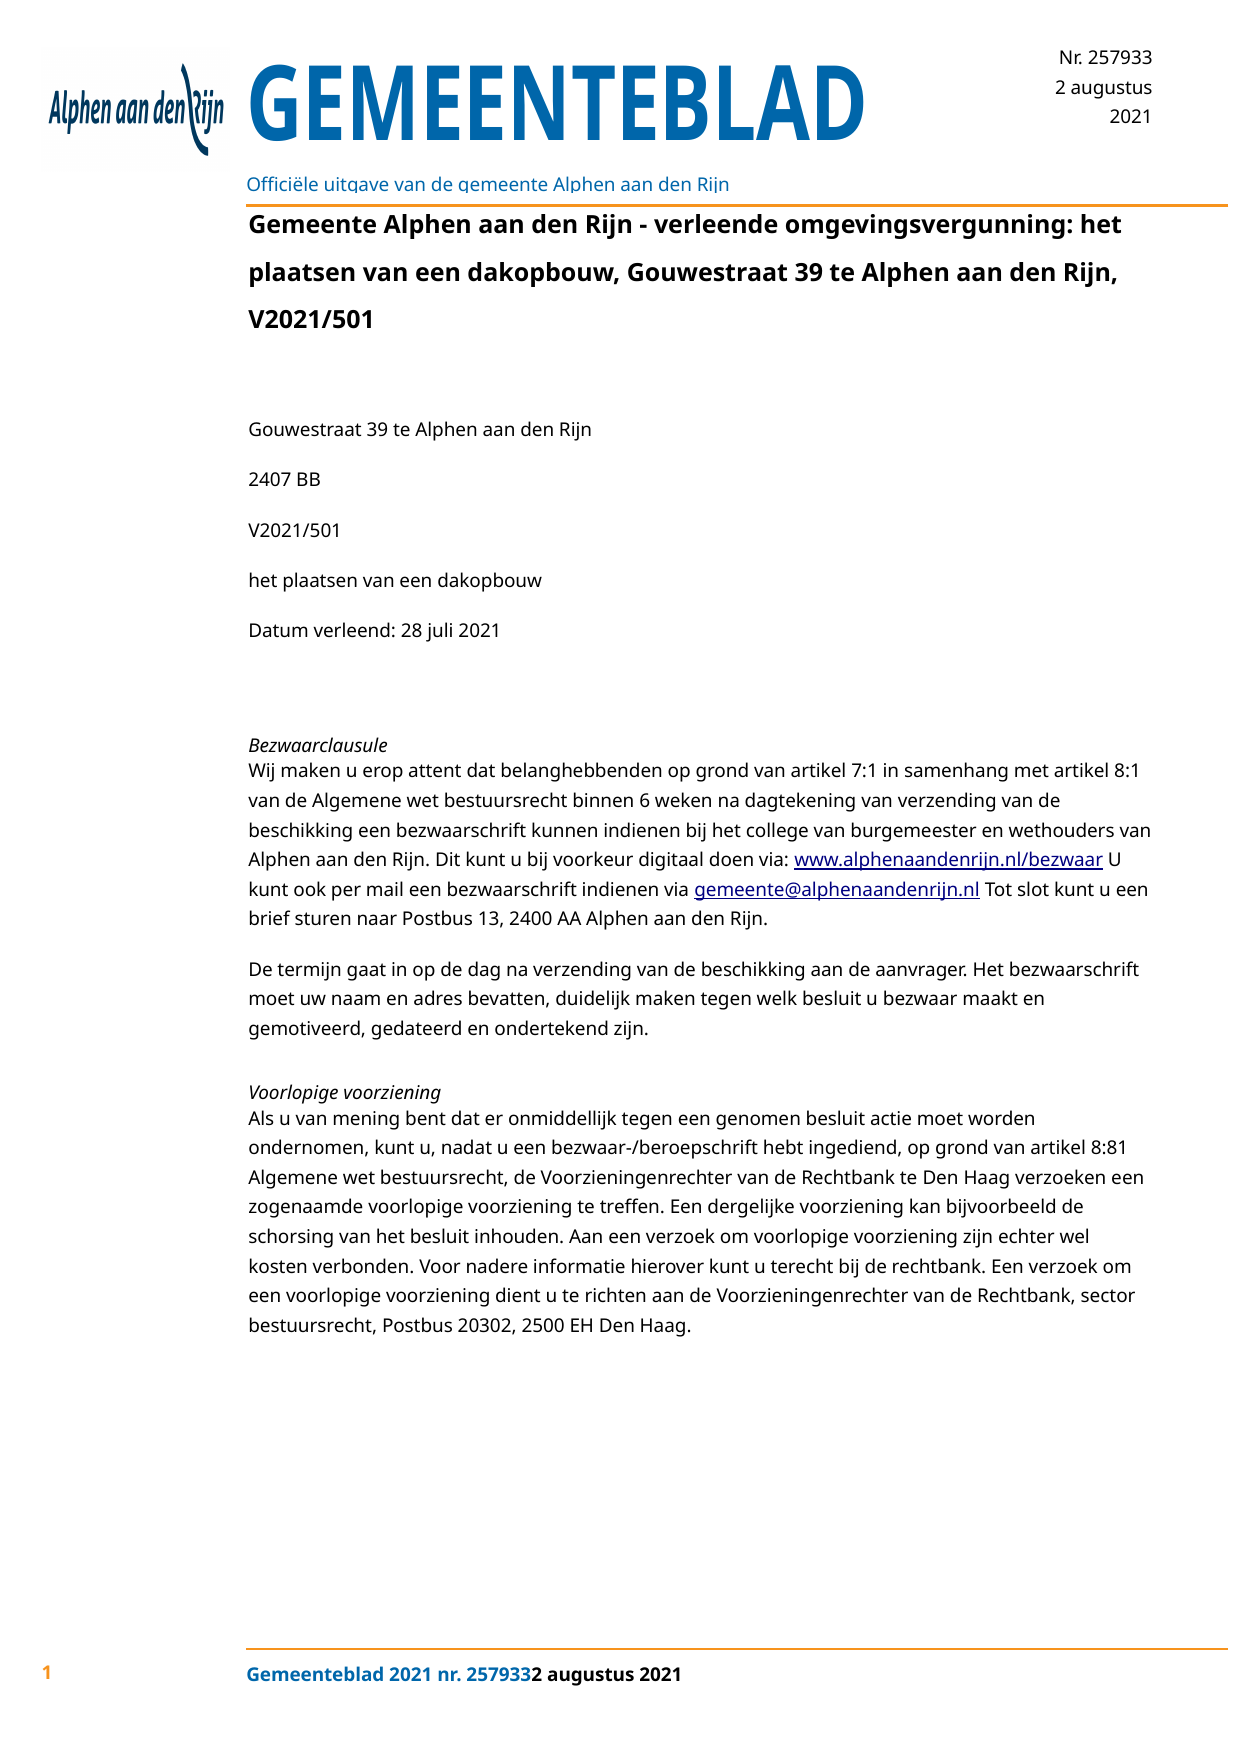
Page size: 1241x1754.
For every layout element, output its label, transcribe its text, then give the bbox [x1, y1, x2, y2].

text 2407 BB [248, 466, 1152, 492]
picture [41, 47, 231, 172]
text Gouwestraat 39 te Alphen aan den Rijn [248, 416, 1152, 442]
text Bezwaarclausule [248, 732, 1152, 758]
text Wij maken u erop attent dat belanghebbenden op grond van artikel 7:1 in samenhang met artikel 8:1 van de Algemene wet bestuursrecht binnen 6 weken na dagtekening van verzending van de beschikking een bezwaarschrift kunnen indienen bij het college van burgemeester en wethouders van Alphen aan den Rijn. Dit kunt u bij voorkeur digitaal doen via: www.alphenaandenrijn.nl/bezwaar U kunt ook per mail een bezwaarschrift indienen via gemeente@alphenaandenrijn.nl Tot slot kunt u een brief sturen naar Postbus 13, 2400 AA Alphen aan den Rijn. [248, 758, 1152, 931]
text De termijn gaat in op de dag na verzending van de beschikking aan de aanvrager. Het bezwaarschrift moet uw naam en adres bevatten, duidelijk maken tegen welk besluit u bezwaar maakt en gemotiveerd, gedateerd en ondertekend zijn. [248, 956, 1152, 1041]
text Voorlopige voorziening [248, 1079, 1152, 1105]
text het plaatsen van een dakopbouw [248, 567, 1152, 593]
text Als u van mening bent dat er onmiddellijk tegen een genomen besluit actie moet worden ondernomen, kunt u, nadat u een bezwaar-/beroepschrift hebt ingediend, op grond van artikel 8:81 Algemene wet bestuursrecht, de Voorzieningenrechter van de Rechtbank te Den Haag verzoeken een zogenaamde voorlopige voorziening te treffen. Een dergelijke voorziening kan bijvoorbeeld de schorsing van het besluit inhouden. Aan een verzoek om voorlopige voorziening zijn echter wel kosten verbonden. Voor nadere informatie hierover kunt u terecht bij de rechtbank. Een verzoek om een voorlopige voorziening dient u te richten aan de Voorzieningenrechter van de Rechtbank, sector bestuursrecht, Postbus 20302, 2500 EH Den Haag. [248, 1105, 1152, 1338]
text Gemeente Alphen aan den Rijn - verleende omgevingsvergunning: het plaatsen van een dakopbouw, Gouwestraat 39 te Alphen aan den Rijn, V2021/501 [248, 207, 1152, 336]
text Datum verleend: 28 juli 2021 [248, 618, 1152, 643]
text V2021/501 [248, 517, 1152, 542]
